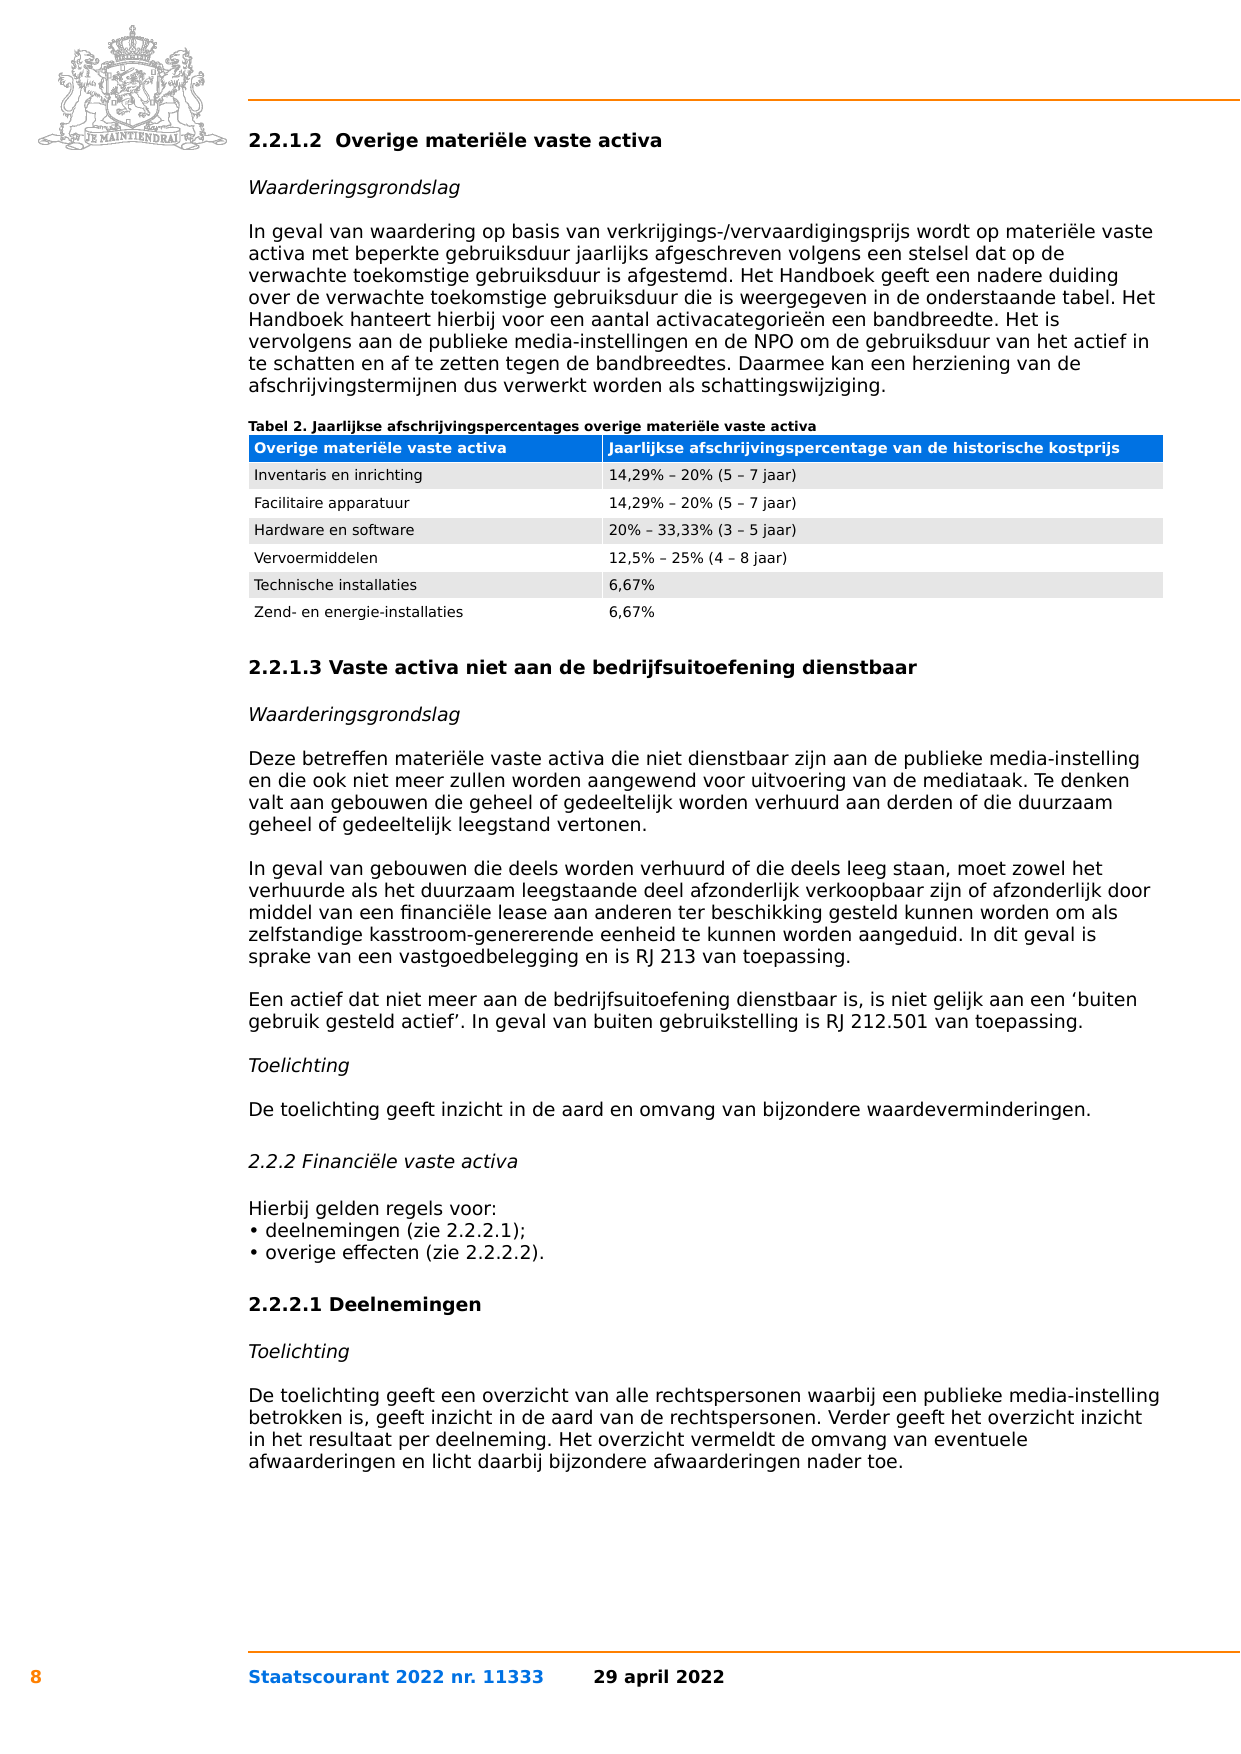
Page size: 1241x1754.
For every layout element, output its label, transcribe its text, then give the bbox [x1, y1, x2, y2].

text • deelnemingen (zie 2.2.2.1); [248, 1220, 1163, 1242]
table_header Tabel 2. Jaarlijkse afschrijvingspercentages overige materiële vaste activa [248, 419, 1163, 434]
text De toelichting geeft een overzicht van alle rechtspersonen waarbij een publieke media-instelling betrokken is, geeft inzicht in de aard van de rechtspersonen. Verder geeft het overzicht inzicht in het resultaat per deelneming. Het overzicht vermeldt de omvang van eventuele afwaarderingen en licht daarbij bijzondere afwaarderingen nader toe. [248, 1385, 1163, 1473]
table_cell Inventaris en inrichting [249, 463, 602, 489]
table_cell Facilitaire apparatuur [249, 490, 602, 516]
table_cell 6,67% [603, 600, 1163, 626]
table_cell Jaarlijkse afschrijvingspercentage van de historische kostprijs [603, 435, 1163, 462]
subtitle 2.2.2.1 Deelnemingen [248, 1294, 1163, 1316]
table_cell Hardware en software [249, 518, 602, 544]
subtitle Waarderingsgrondslag [248, 704, 1163, 726]
text In geval van gebouwen die deels worden verhuurd of die deels leeg staan, moet zowel het verhuurde als het duurzaam leegstaande deel afzonderlijk verkoopbaar zijn of afzonderlijk door middel van een financiële lease aan anderen ter beschikking gesteld kunnen worden om als zelfstandige kasstroom-genererende eenheid te kunnen worden aangeduid. In dit geval is sprake van een vastgoedbelegging en is RJ 213 van toepassing. [248, 858, 1163, 967]
subtitle 2.2.1.3 Vaste activa niet aan de bedrijfsuitoefening dienstbaar [248, 657, 1163, 679]
table_cell 14,29% – 20% (5 – 7 jaar) [603, 463, 1163, 489]
picture [38, 25, 227, 150]
table_cell Overige materiële vaste activa [249, 435, 602, 462]
table_cell 6,67% [603, 572, 1163, 598]
subtitle Waarderingsgrondslag [248, 177, 1163, 199]
text • overige effecten (zie 2.2.2.2). [248, 1242, 1163, 1264]
table_cell Zend- en energie-installaties [249, 600, 602, 626]
text In geval van waardering op basis van verkrijgings-/vervaardigingsprijs wordt op materiële vaste activa met beperkte gebruiksduur jaarlijks afgeschreven volgens een stelsel dat op de verwachte toekomstige gebruiksduur is afgestemd. Het Handboek geeft een nadere duiding over de verwachte toekomstige gebruiksduur die is weergegeven in de onderstaande tabel. Het Handboek hanteert hierbij voor een aantal activacategorieën een bandbreedte. Het is vervolgens aan de publieke media-instellingen en de NPO om de gebruiksduur van het actief in te schatten en af te zetten tegen de bandbreedtes. Daarmee kan een herziening van de afschrijvingstermijnen dus verwerkt worden als schattingswijziging. [248, 221, 1163, 397]
table_cell 20% – 33,33% (3 – 5 jaar) [603, 518, 1163, 544]
subtitle 2.2.2 Financiële vaste activa [248, 1151, 1163, 1173]
text Deze betreffen materiële vaste activa die niet dienstbaar zijn aan de publieke media-instelling en die ook niet meer zullen worden aangewend voor uitvoering van de mediataak. Te denken valt aan gebouwen die geheel of gedeeltelijk worden verhuurd aan derden of die duurzaam geheel of gedeeltelijk leegstand vertonen. [248, 748, 1163, 836]
subtitle 2.2.1.2 Overige materiële vaste activa [248, 130, 1163, 152]
table_cell Vervoermiddelen [249, 545, 602, 571]
text De toelichting geeft inzicht in de aard en omvang van bijzondere waardeverminderingen. [248, 1099, 1163, 1121]
subtitle Toelichting [248, 1341, 1163, 1363]
subtitle Toelichting [248, 1055, 1163, 1077]
table_cell 12,5% – 25% (4 – 8 jaar) [603, 545, 1163, 571]
text Een actief dat niet meer aan de bedrijfsuitoefening dienstbaar is, is niet gelijk aan een ‘buiten gebruik gesteld actief’. In geval van buiten gebruikstelling is RJ 212.501 van toepassing. [248, 989, 1163, 1033]
text Hierbij gelden regels voor: [248, 1198, 1163, 1220]
table_cell 14,29% – 20% (5 – 7 jaar) [603, 490, 1163, 516]
table_cell Technische installaties [249, 572, 602, 598]
